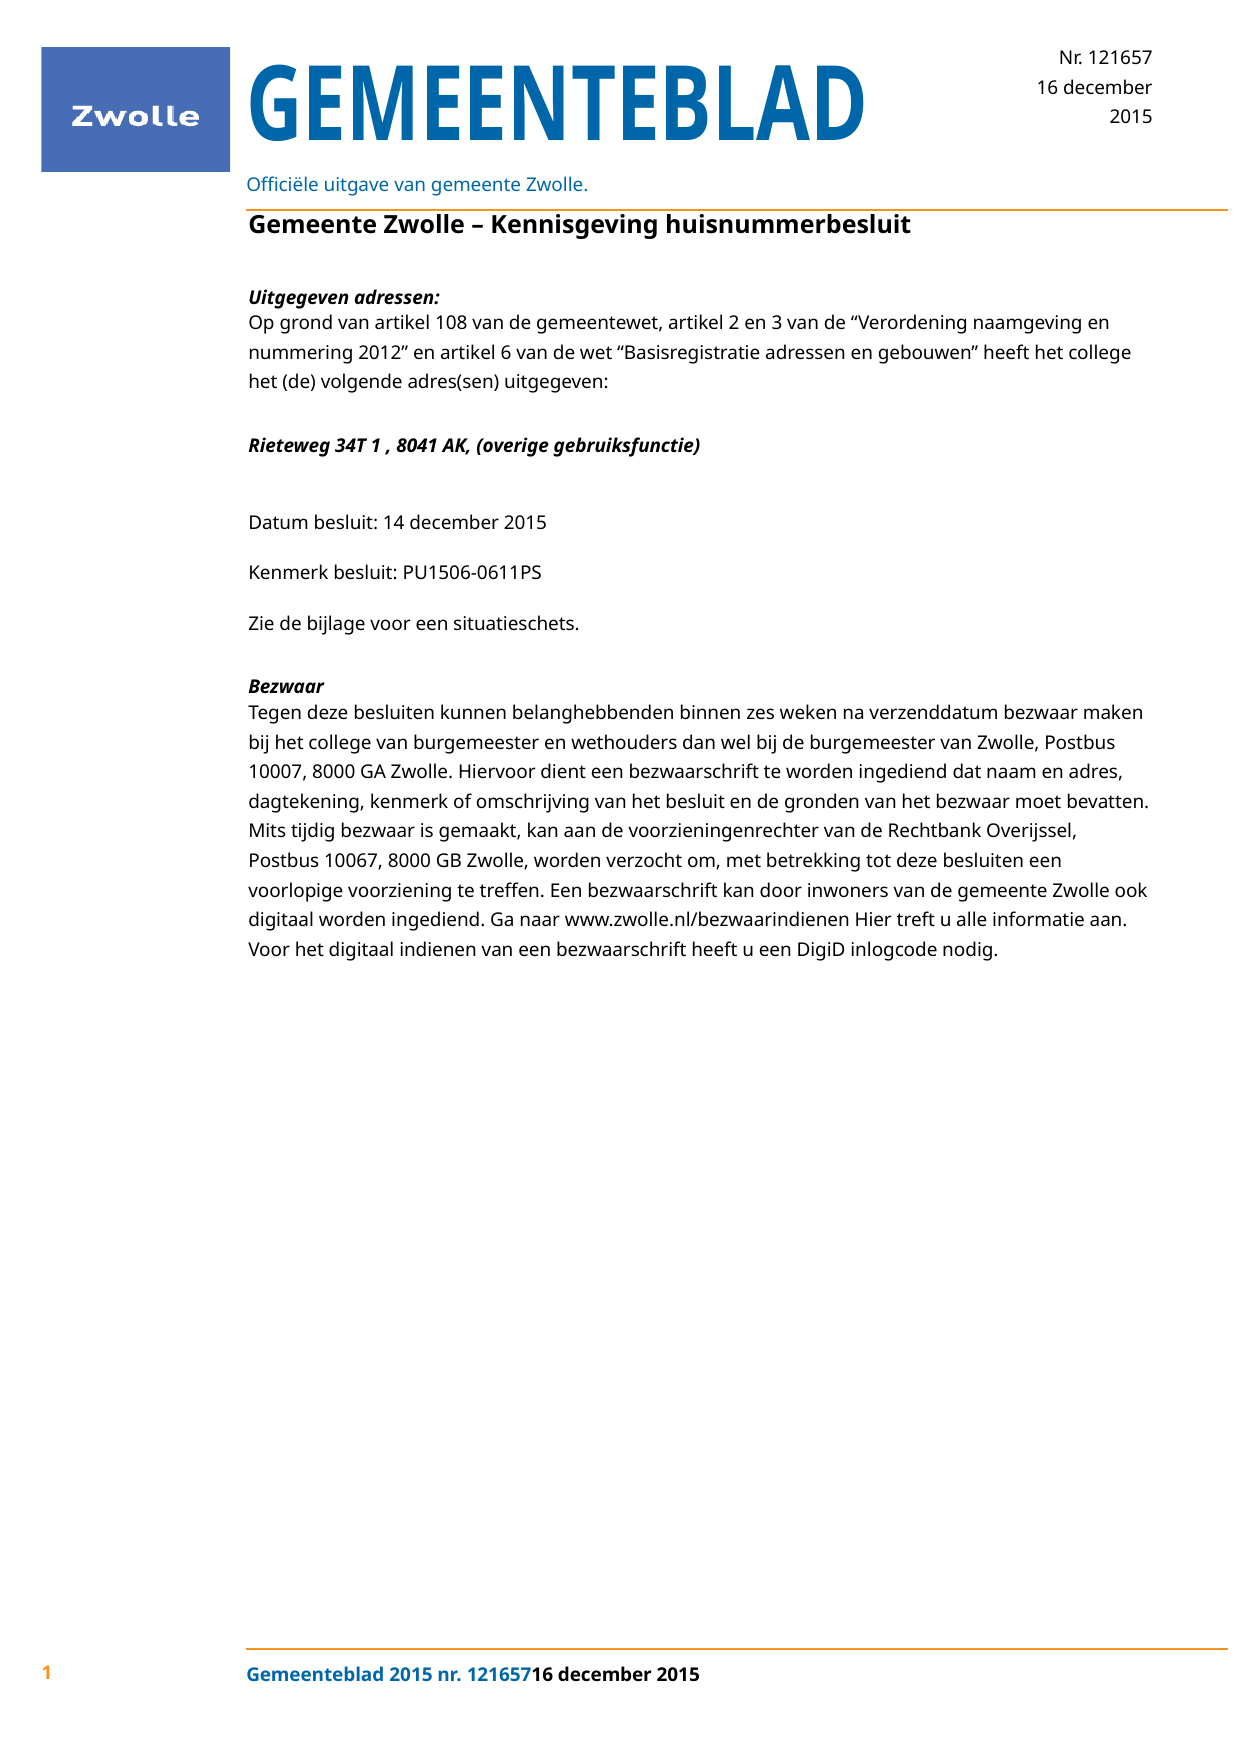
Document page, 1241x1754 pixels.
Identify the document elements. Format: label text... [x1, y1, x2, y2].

text Uitgegeven adressen: [248, 284, 1152, 309]
text Rieteweg 34T 1 , 8041 AK, (overige gebruiksfunctie) [248, 433, 1152, 458]
text Zie de bijlage voor een situatieschets. [248, 610, 1152, 635]
text Bezwaar [248, 674, 1152, 699]
text Kenmerk besluit: PU1506-0611PS [248, 559, 1152, 585]
text Op grond van artikel 108 van de gemeentewet, artikel 2 en 3 van de “Verordening naamgeving en nummering 2012” en artikel 6 van de wet “Basisregistratie adressen en gebouwen” heeft het college het (de) volgende adres(sen) uitgegeven: [248, 309, 1152, 394]
text Datum besluit: 14 december 2015 [248, 509, 1152, 534]
text Tegen deze besluiten kunnen belanghebbenden binnen zes weken na verzenddatum bezwaar maken bij het college van burgemeester en wethouders dan wel bij de burgemeester van Zwolle, Postbus 10007, 8000 GA Zwolle. Hiervoor dient een bezwaarschrift te worden ingediend dat naam en adres, dagtekening, kenmerk of omschrijving van het besluit en de gronden van het bezwaar moet bevatten. Mits tijdig bezwaar is gemaakt, kan aan de voorzieningenrechter van de Rechtbank Overijssel, Postbus 10067, 8000 GB Zwolle, worden verzocht om, met betrekking tot deze besluiten een voorlopige voorziening te treffen. Een bezwaarschrift kan door inwoners van de gemeente Zwolle ook digitaal worden ingediend. Ga naar www.zwolle.nl/bezwaarindienen Hier treft u alle informatie aan. Voor het digitaal indienen van een bezwaarschrift heeft u een DigiD inlogcode nodig. [248, 699, 1152, 962]
text Gemeente Zwolle – Kennisgeving huisnummerbesluit [248, 211, 1152, 241]
picture [41, 47, 231, 172]
